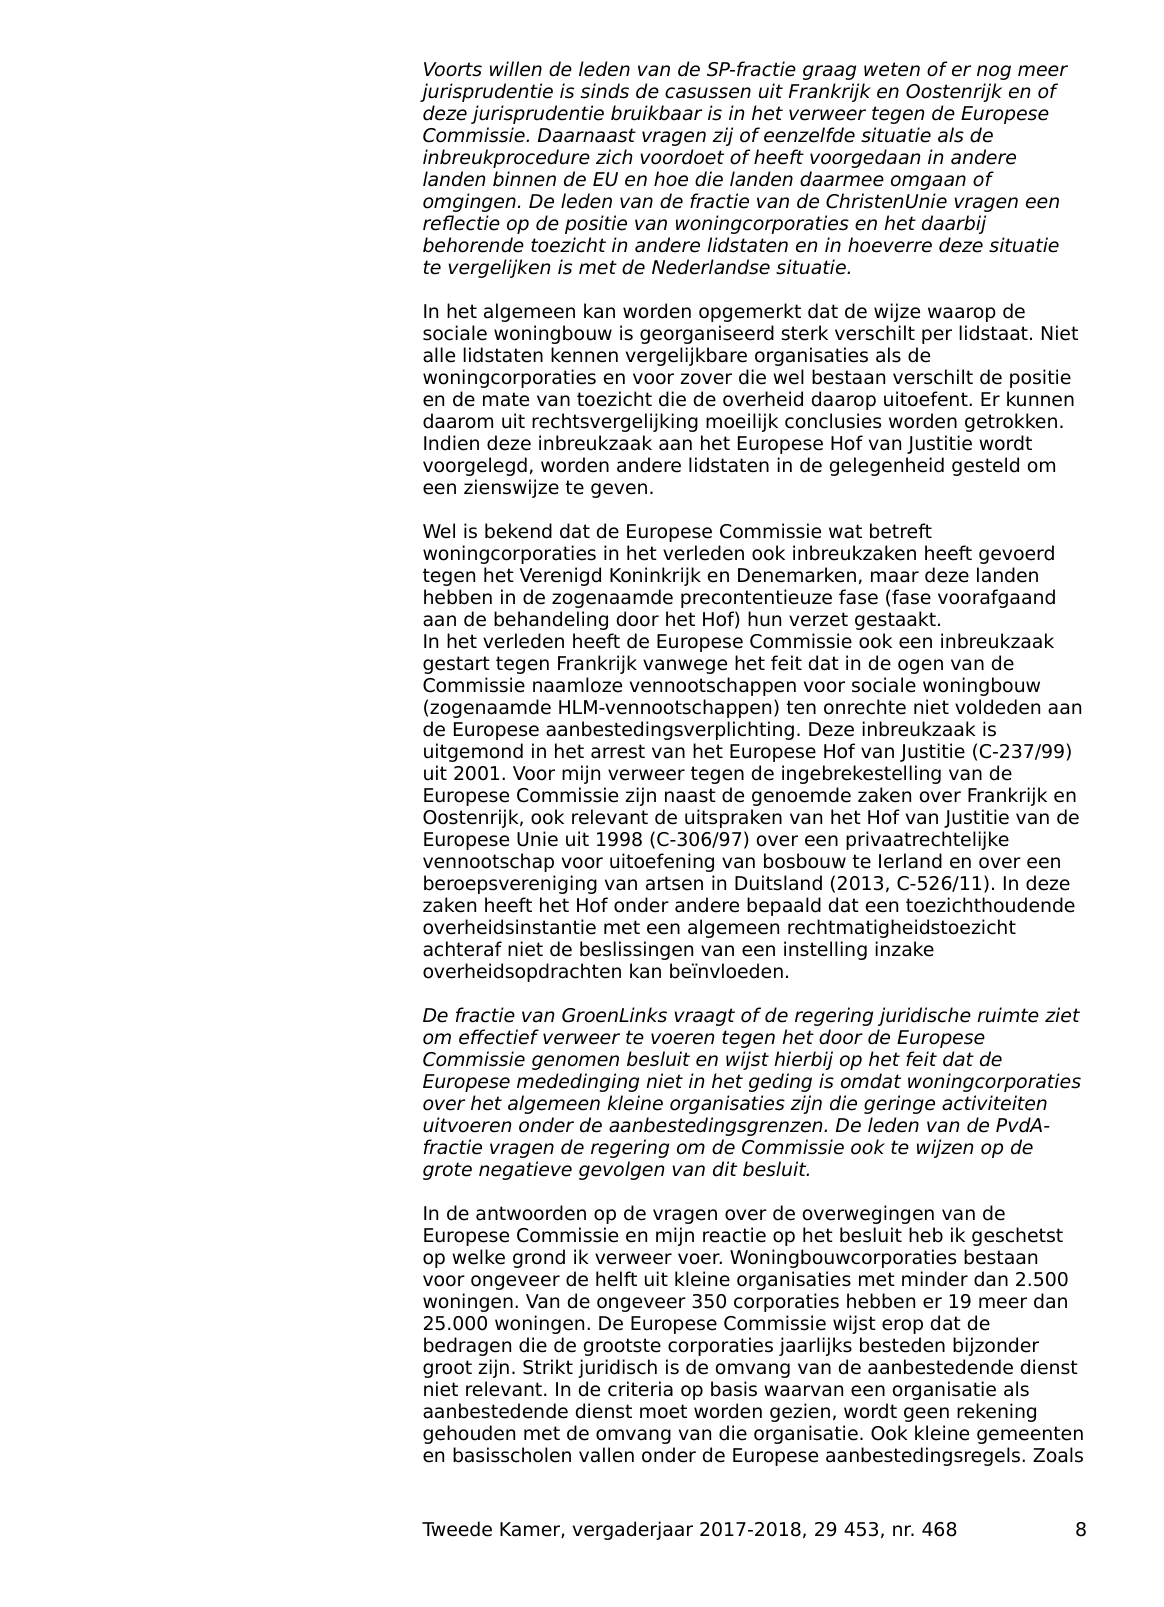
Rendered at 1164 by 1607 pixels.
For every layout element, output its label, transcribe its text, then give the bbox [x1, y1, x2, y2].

text De fractie van GroenLinks vraagt of de regering juridische ruimte ziet om effectief verweer te voeren tegen het door de Europese Commissie genomen besluit en wijst hierbij op het feit dat de Europese mededinging niet in het geding is omdat woningcorporaties over het algemeen kleine organisaties zijn die geringe activiteiten uitvoeren onder de aanbestedingsgrenzen. De leden van de PvdA-fractie vragen de regering om de Commissie ook te wijzen op de grote negatieve gevolgen van dit besluit. [422, 1005, 1087, 1181]
text In het algemeen kan worden opgemerkt dat de wijze waarop de sociale woningbouw is georganiseerd sterk verschilt per lidstaat. Niet alle lidstaten kennen vergelijkbare organisaties als de woningcorporaties en voor zover die wel bestaan verschilt de positie en de mate van toezicht die de overheid daarop uitoefent. Er kunnen daarom uit rechtsvergelijking moeilijk conclusies worden getrokken. Indien deze inbreukzaak aan het Europese Hof van Justitie wordt voorgelegd, worden andere lidstaten in de gelegenheid gesteld om een zienswijze te geven. [422, 301, 1087, 499]
text In de antwoorden op de vragen over de overwegingen van de Europese Commissie en mijn reactie op het besluit heb ik geschetst op welke grond ik verweer voer. Woningbouwcorporaties bestaan voor ongeveer de helft uit kleine organisaties met minder dan 2.500 woningen. Van de ongeveer 350 corporaties hebben er 19 meer dan 25.000 woningen. De Europese Commissie wijst erop dat de bedragen die de grootste corporaties jaarlijks besteden bijzonder groot zijn. Strikt juridisch is de omvang van de aanbestedende dienst niet relevant. In de criteria op basis waarvan een organisatie als aanbestedende dienst moet worden gezien, wordt geen rekening gehouden met de omvang van die organisatie. Ook kleine gemeenten en basisscholen vallen onder de Europese aanbestedingsregels. Zoals [422, 1203, 1087, 1467]
text Wel is bekend dat de Europese Commissie wat betreft woningcorporaties in het verleden ook inbreukzaken heeft gevoerd tegen het Verenigd Koninkrijk en Denemarken, maar deze landen hebben in de zogenaamde precontentieuze fase (fase voorafgaand aan de behandeling door het Hof) hun verzet gestaakt. [422, 521, 1087, 631]
text In het verleden heeft de Europese Commissie ook een inbreukzaak gestart tegen Frankrijk vanwege het feit dat in de ogen van de Commissie naamloze vennootschappen voor sociale woningbouw (zogenaamde HLM-vennootschappen) ten onrechte niet voldeden aan de Europese aanbestedingsverplichting. Deze inbreukzaak is uitgemond in het arrest van het Europese Hof van Justitie (C-237/99) uit 2001. Voor mijn verweer tegen de ingebrekestelling van de Europese Commissie zijn naast de genoemde zaken over Frankrijk en Oostenrijk, ook relevant de uitspraken van het Hof van Justitie van de Europese Unie uit 1998 (C-306/97) over een privaatrechtelijke vennootschap voor uitoefening van bosbouw te Ierland en over een beroepsvereniging van artsen in Duitsland (2013, C-526/11). In deze zaken heeft het Hof onder andere bepaald dat een toezichthoudende overheidsinstantie met een algemeen rechtmatigheidstoezicht achteraf niet de beslissingen van een instelling inzake overheidsopdrachten kan beïnvloeden. [422, 631, 1087, 983]
text Voorts willen de leden van de SP-fractie graag weten of er nog meer jurisprudentie is sinds de casussen uit Frankrijk en Oostenrijk en of deze jurisprudentie bruikbaar is in het verweer tegen de Europese Commissie. Daarnaast vragen zij of eenzelfde situatie als de inbreukprocedure zich voordoet of heeft voorgedaan in andere landen binnen de EU en hoe die landen daarmee omgaan of omgingen. De leden van de fractie van de ChristenUnie vragen een reflectie op de positie van woningcorporaties en het daarbij behorende toezicht in andere lidstaten en in hoeverre deze situatie te vergelijken is met de Nederlandse situatie. [422, 59, 1087, 279]
